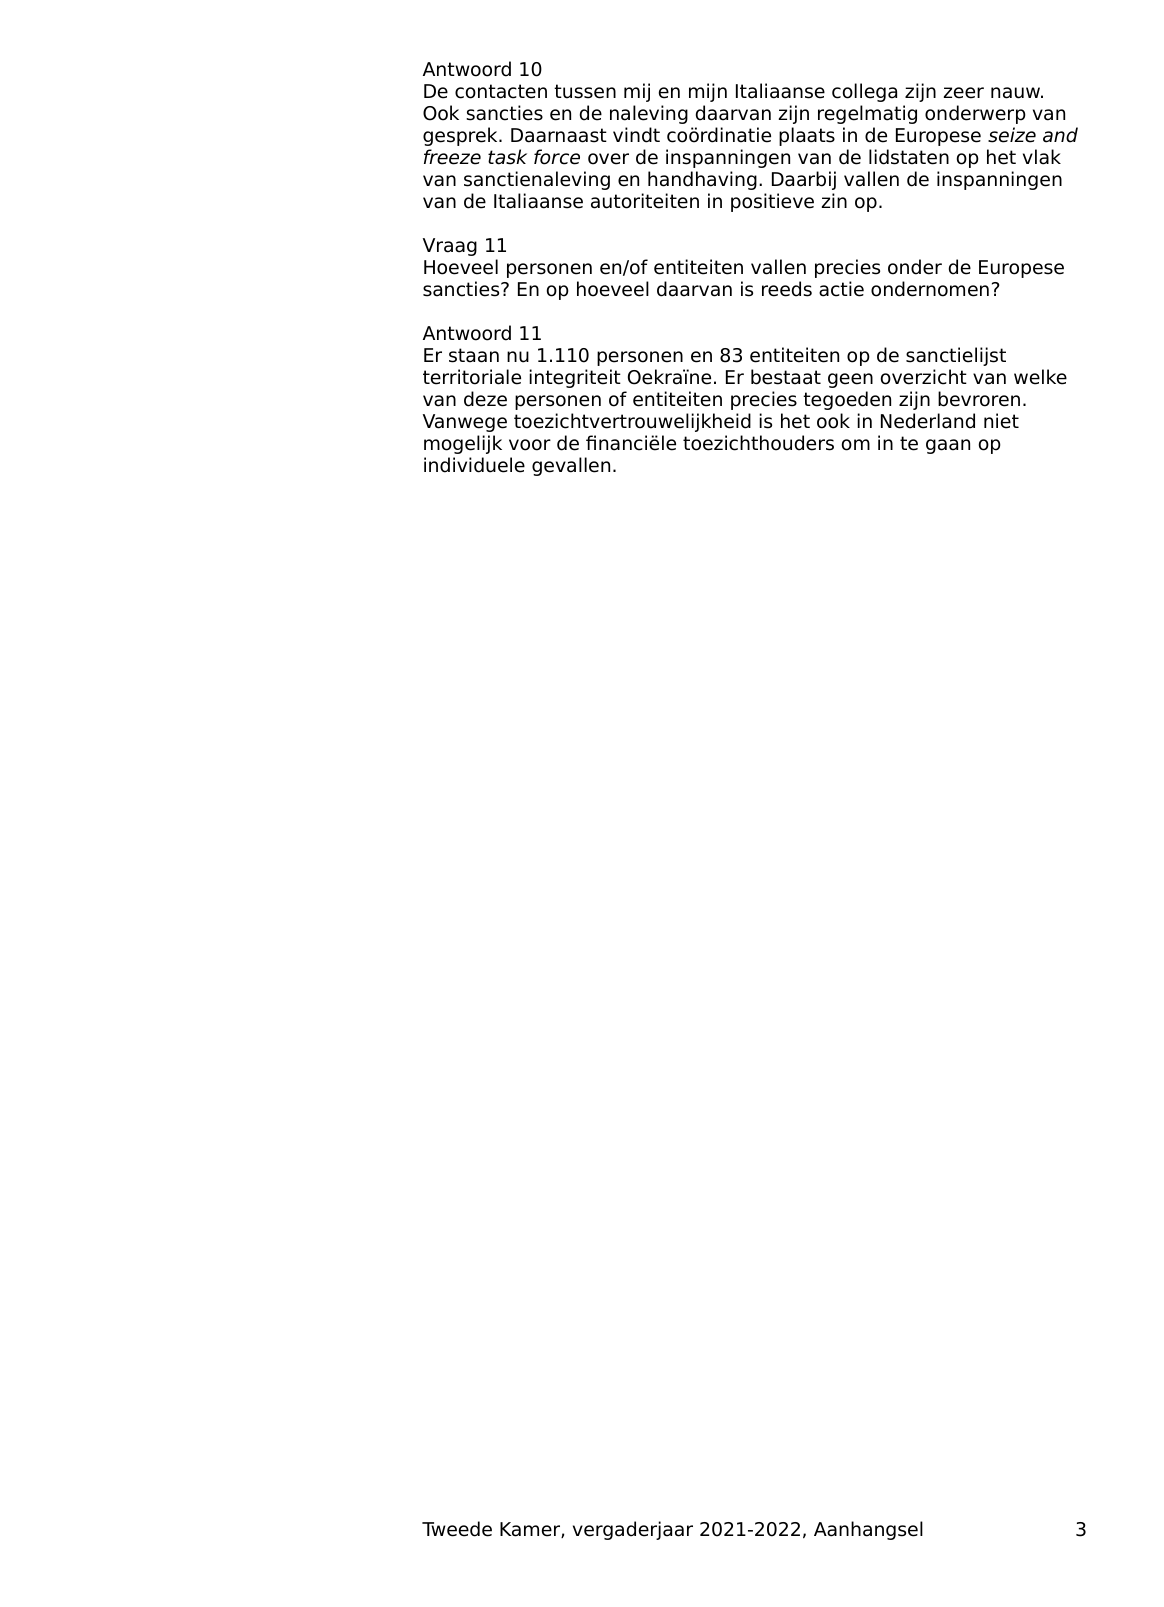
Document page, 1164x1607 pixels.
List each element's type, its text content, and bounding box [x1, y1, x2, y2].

text Antwoord 11 [422, 323, 1087, 345]
text Hoeveel personen en/of entiteiten vallen precies onder de Europese sancties? En op hoeveel daarvan is reeds actie ondernomen? [422, 257, 1087, 301]
text De contacten tussen mij en mijn Italiaanse collega zijn zeer nauw. Ook sancties en de naleving daarvan zijn regelmatig onderwerp van gesprek. Daarnaast vindt coördinatie plaats in de Europese seize and freeze task force over de inspanningen van de lidstaten op het vlak van sanctienaleving en handhaving. Daarbij vallen de inspanningen van de Italiaanse autoriteiten in positieve zin op. [422, 81, 1087, 213]
text Vraag 11 [422, 235, 1087, 257]
text Antwoord 10 [422, 59, 1087, 81]
text Er staan nu 1.110 personen en 83 entiteiten op de sanctielijst territoriale integriteit Oekraïne. Er bestaat geen overzicht van welke van deze personen of entiteiten precies tegoeden zijn bevroren. Vanwege toezichtvertrouwelijkheid is het ook in Nederland niet mogelijk voor de financiële toezichthouders om in te gaan op individuele gevallen. [422, 345, 1087, 477]
